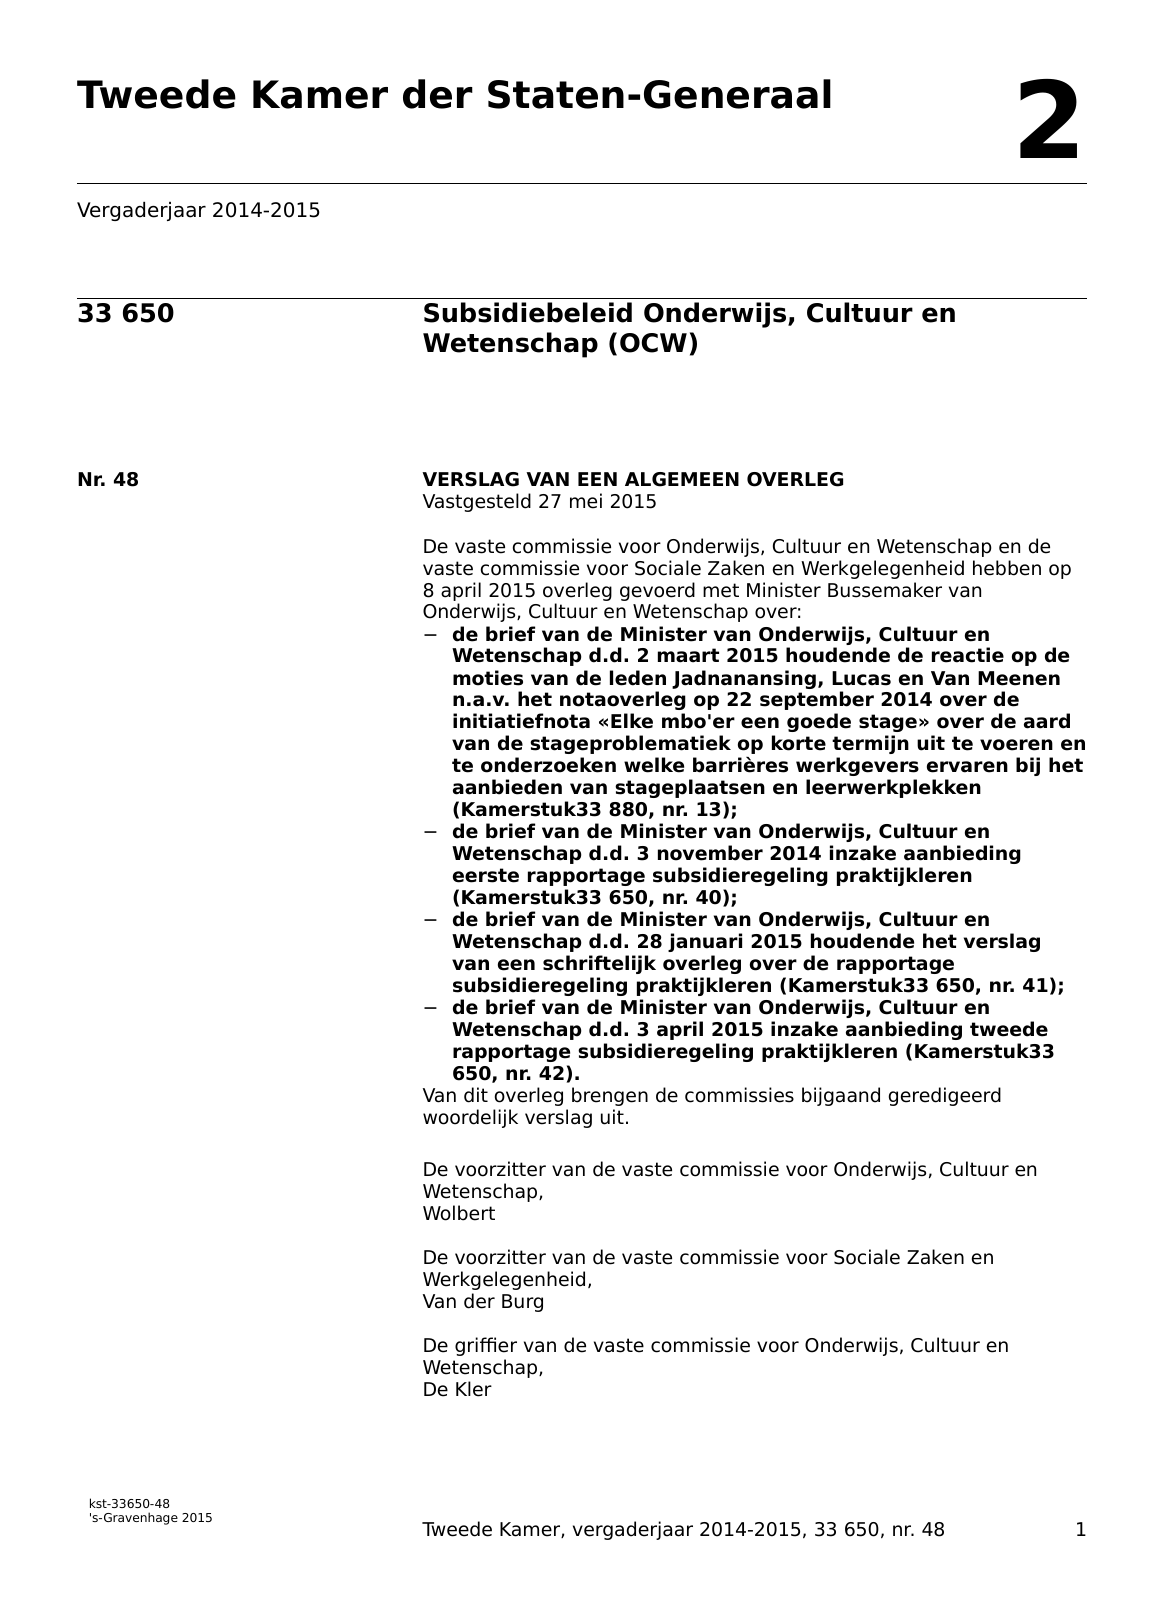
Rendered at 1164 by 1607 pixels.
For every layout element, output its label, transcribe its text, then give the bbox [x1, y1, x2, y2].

subtitle 33 650 Subsidiebeleid Onderwijs, Cultuur en Wetenschap (OCW) [77, 299, 1087, 358]
text 's-Gravenhage 2015 [88, 1511, 323, 1525]
text − de brief van de Minister van Onderwijs, Cultuur en Wetenschap d.d. 28 januari 2015 houdende het verslag van een schriftelijk overleg over de rapportage subsidieregeling praktijkleren (Kamerstuk33 650, nr. 41); [422, 909, 1087, 997]
text De voorzitter van de vaste commissie voor Onderwijs, Cultuur en Wetenschap, Wolbert [422, 1159, 1087, 1225]
text De vaste commissie voor Onderwijs, Cultuur en Wetenschap en de vaste commissie voor Sociale Zaken en Werkgelegenheid hebben op 8 april 2015 overleg gevoerd met Minister Bussemaker van Onderwijs, Cultuur en Wetenschap over: [422, 536, 1087, 623]
subtitle Nr. 48 VERSLAG VAN EEN ALGEMEEN OVERLEG [77, 469, 1087, 491]
table_cell Vergaderjaar 2014-2015 [77, 184, 1087, 298]
text − de brief van de Minister van Onderwijs, Cultuur en Wetenschap d.d. 2 maart 2015 houdende de reactie op de moties van de leden Jadnanansing, Lucas en Van Meenen n.a.v. het notaoverleg op 22 september 2014 over de initiatiefnota «Elke mbo'er een goede stage» over de aard van de stageproblematiek op korte termijn uit te voeren en te onderzoeken welke barrières werkgevers ervaren bij het aanbieden van stageplaatsen en leerwerkplekken (Kamerstuk33 880, nr. 13); [422, 623, 1087, 821]
text − de brief van de Minister van Onderwijs, Cultuur en Wetenschap d.d. 3 april 2015 inzake aanbieding tweede rapportage subsidieregeling praktijkleren (Kamerstuk33 650, nr. 42). [422, 997, 1087, 1085]
text De voorzitter van de vaste commissie voor Sociale Zaken en Werkgelegenheid, Van der Burg [422, 1247, 1087, 1313]
table_header Tweede Kamer der Staten-Generaal [77, 59, 886, 183]
table_header 2 [886, 59, 1087, 183]
text kst-33650-48 [88, 1497, 323, 1511]
text − de brief van de Minister van Onderwijs, Cultuur en Wetenschap d.d. 3 november 2014 inzake aanbieding eerste rapportage subsidieregeling praktijkleren (Kamerstuk33 650, nr. 40); [422, 821, 1087, 909]
text De griffier van de vaste commissie voor Onderwijs, Cultuur en Wetenschap, De Kler [422, 1335, 1087, 1401]
text Van dit overleg brengen de commissies bijgaand geredigeerd woordelijk verslag uit. [422, 1085, 1087, 1129]
text Vastgesteld 27 mei 2015 [422, 491, 1087, 513]
